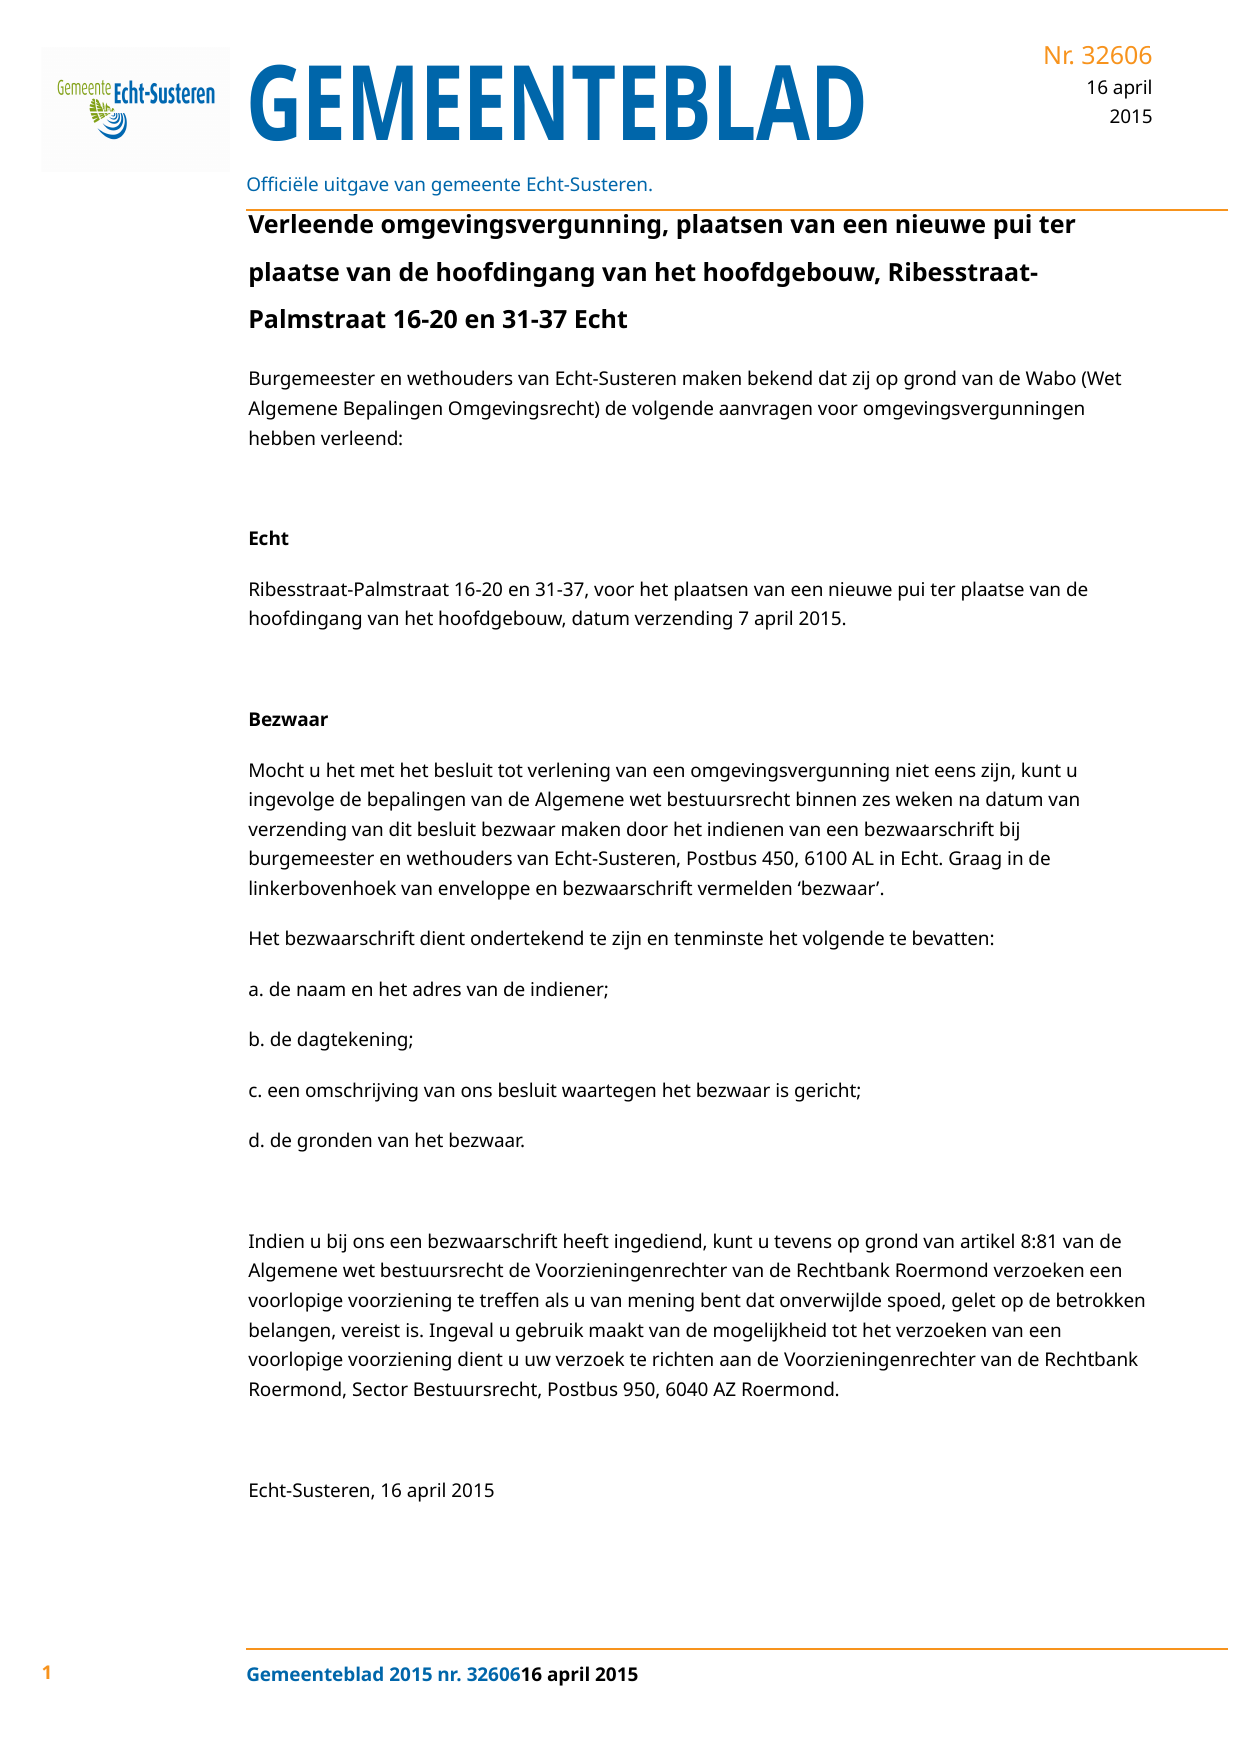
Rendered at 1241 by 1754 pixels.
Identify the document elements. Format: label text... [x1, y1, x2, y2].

text Burgemeester en wethouders van Echt-Susteren maken bekend dat zij op grond van de Wabo (Wet Algemene Bepalingen Omgevingsrecht) de volgende aanvragen voor omgevingsvergunningen hebben verleend: [248, 366, 1152, 450]
text d. de gronden van het bezwaar. [248, 1127, 1152, 1153]
text Verleende omgevingsvergunning, plaatsen van een nieuwe pui ter plaatse van de hoofdingang van het hoofdgebouw, Ribesstraat-Palmstraat 16-20 en 31-37 Echt [248, 211, 1152, 336]
text b. de dagtekening; [248, 1026, 1152, 1052]
text Echt [248, 526, 1152, 551]
text a. de naam en het adres van de indiener; [248, 976, 1152, 1002]
picture [41, 47, 231, 172]
text Indien u bij ons een bezwaarschrift heeft ingediend, kunt u tevens op grond van artikel 8:81 van de Algemene wet bestuursrecht de Voorzieningenrechter van de Rechtbank Roermond verzoeken een voorlopige voorziening te treffen als u van mening bent dat onverwijlde spoed, gelet op de betrokken belangen, vereist is. Ingeval u gebruik maakt van de mogelijkheid tot het verzoeken van een voorlopige voorziening dient u uw verzoek te richten aan de Voorzieningenrechter van de Rechtbank Roermond, Sector Bestuursrecht, Postbus 950, 6040 AZ Roermond. [248, 1228, 1152, 1402]
text Ribesstraat-Palmstraat 16-20 en 31-37, voor het plaatsen van een nieuwe pui ter plaatse van de hoofdingang van het hoofdgebouw, datum verzending 7 april 2015. [248, 576, 1152, 631]
text Echt-Susteren, 16 april 2015 [248, 1477, 1152, 1502]
text c. een omschrijving van ons besluit waartegen het bezwaar is gericht; [248, 1077, 1152, 1102]
text Bezwaar [248, 706, 1152, 732]
text Mocht u het met het besluit tot verlening van een omgevingsvergunning niet eens zijn, kunt u ingevolge de bepalingen van de Algemene wet bestuursrecht binnen zes weken na datum van verzending van dit besluit bezwaar maken door het indienen van een bezwaarschrift bij burgemeester en wethouders van Echt-Susteren, Postbus 450, 6100 AL in Echt. Graag in de linkerbovenhoek van enveloppe en bezwaarschrift vermelden ‘bezwaar’. [248, 757, 1152, 901]
text Het bezwaarschrift dient ondertekend te zijn en tenminste het volgende te bevatten: [248, 926, 1152, 951]
